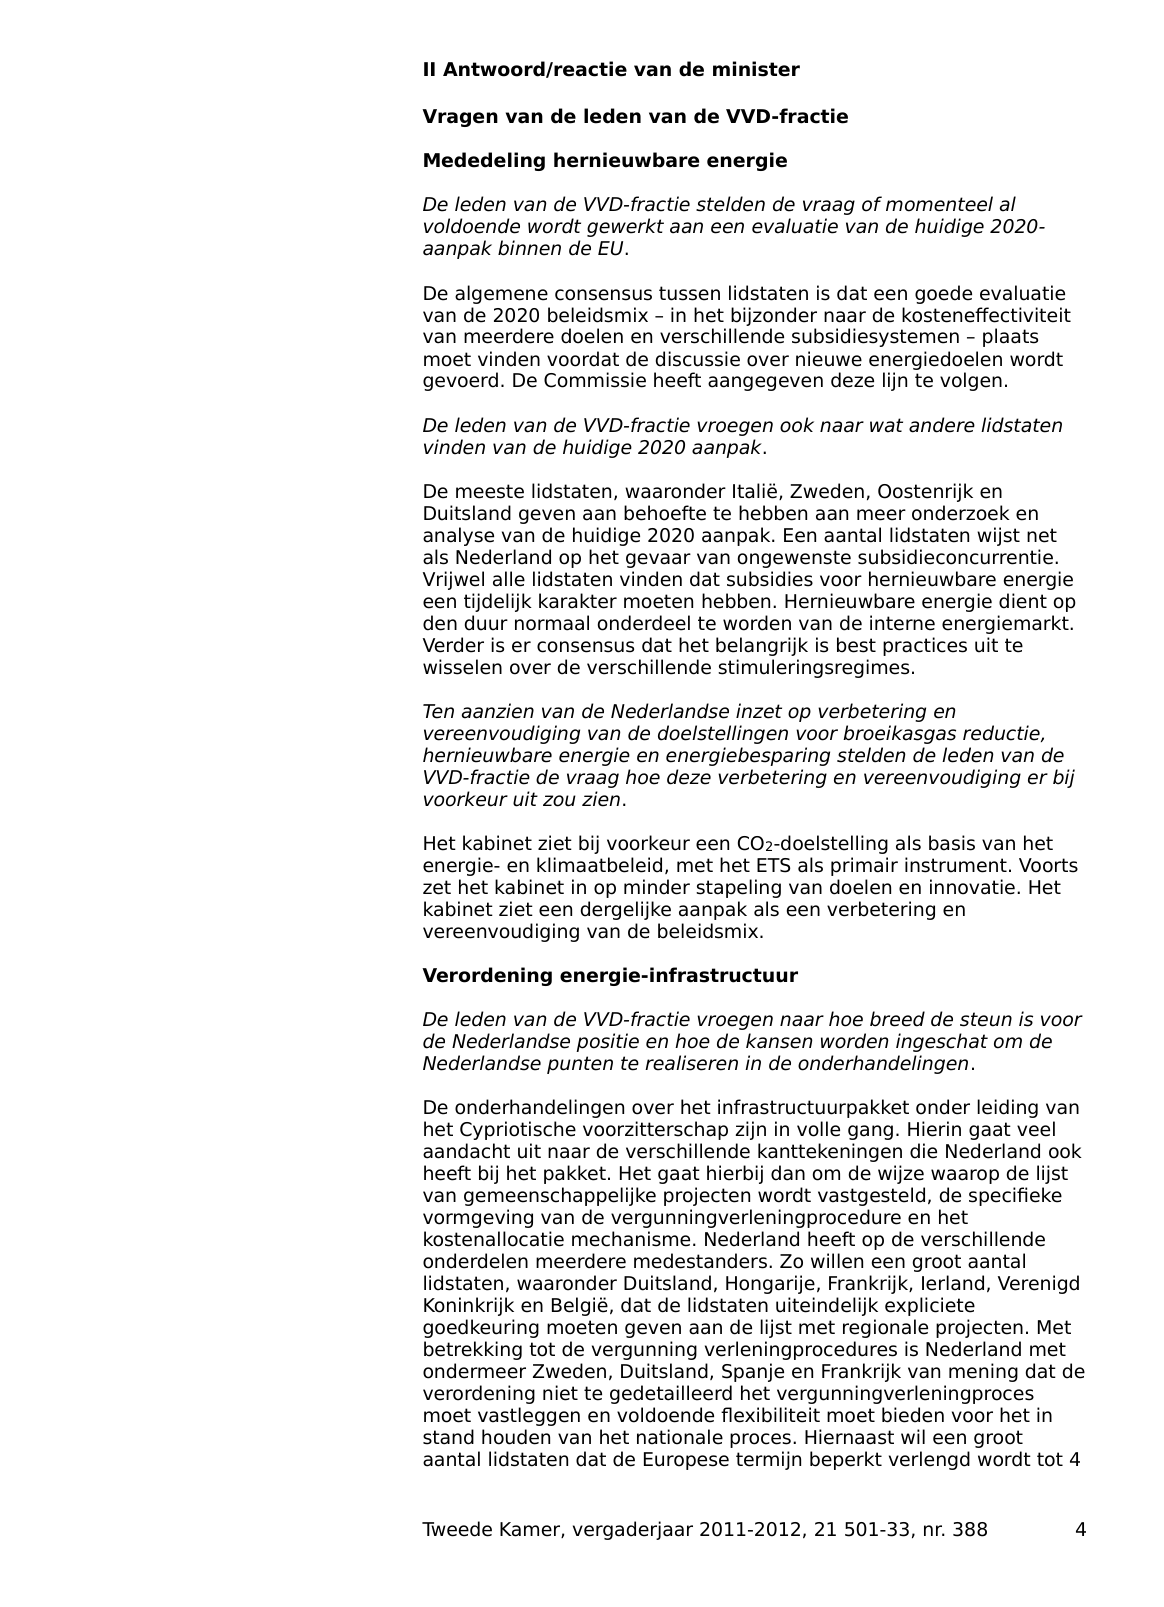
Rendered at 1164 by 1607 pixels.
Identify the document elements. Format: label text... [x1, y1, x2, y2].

text De onderhandelingen over het infrastructuurpakket onder leiding van het Cypriotische voorzitterschap zijn in volle gang. Hierin gaat veel aandacht uit naar de verschillende kanttekeningen die Nederland ook heeft bij het pakket. Het gaat hierbij dan om de wijze waarop de lijst van gemeenschappelijke projecten wordt vastgesteld, de specifieke vormgeving van de vergunningverleningprocedure en het kostenallocatie mechanisme. Nederland heeft op de verschillende onderdelen meerdere medestanders. Zo willen een groot aantal lidstaten, waaronder Duitsland, Hongarije, Frankrijk, Ierland, Verenigd Koninkrijk en België, dat de lidstaten uiteindelijk expliciete goedkeuring moeten geven aan de lijst met regionale projecten. Met betrekking tot de vergunning verleningprocedures is Nederland met ondermeer Zweden, Duitsland, Spanje en Frankrijk van mening dat de verordening niet te gedetailleerd het vergunningverleningproces moet vastleggen en voldoende flexibiliteit moet bieden voor het in stand houden van het nationale proces. Hiernaast wil een groot aantal lidstaten dat de Europese termijn beperkt verlengd wordt tot 4 [422, 1097, 1087, 1471]
subtitle Vragen van de leden van de VVD-fractie [422, 106, 1087, 128]
subtitle Verordening energie-infrastructuur [422, 965, 1087, 987]
text De meeste lidstaten, waaronder Italië, Zweden, Oostenrijk en Duitsland geven aan behoefte te hebben aan meer onderzoek en analyse van de huidige 2020 aanpak. Een aantal lidstaten wijst net als Nederland op het gevaar van ongewenste subsidieconcurrentie. Vrijwel alle lidstaten vinden dat subsidies voor hernieuwbare energie een tijdelijk karakter moeten hebben. Hernieuwbare energie dient op den duur normaal onderdeel te worden van de interne energiemarkt. Verder is er consensus dat het belangrijk is best practices uit te wisselen over de verschillende stimuleringsregimes. [422, 481, 1087, 678]
subtitle Mededeling hernieuwbare energie [422, 150, 1087, 172]
text De algemene consensus tussen lidstaten is dat een goede evaluatie van de 2020 beleidsmix – in het bijzonder naar de kosteneffectiviteit van meerdere doelen en verschillende subsidiesystemen – plaats moet vinden voordat de discussie over nieuwe energiedoelen wordt gevoerd. De Commissie heeft aangegeven deze lijn te volgen. [422, 282, 1087, 392]
subtitle II Antwoord/reactie van de minister [422, 59, 1087, 81]
text De leden van de VVD-fractie stelden de vraag of momenteel al voldoende wordt gewerkt aan een evaluatie van de huidige 2020-aanpak binnen de EU. [422, 194, 1087, 260]
text Ten aanzien van de Nederlandse inzet op verbetering en vereenvoudiging van de doelstellingen voor broeikasgas reductie, hernieuwbare energie en energiebesparing stelden de leden van de VVD-fractie de vraag hoe deze verbetering en vereenvoudiging er bij voorkeur uit zou zien. [422, 701, 1087, 811]
text Het kabinet ziet bij voorkeur een CO2-doelstelling als basis van het energie- en klimaatbeleid, met het ETS als primair instrument. Voorts zet het kabinet in op minder stapeling van doelen en innovatie. Het kabinet ziet een dergelijke aanpak als een verbetering en vereenvoudiging van de beleidsmix. [422, 833, 1087, 943]
text De leden van de VVD-fractie vroegen ook naar wat andere lidstaten vinden van de huidige 2020 aanpak. [422, 414, 1087, 458]
text De leden van de VVD-fractie vroegen naar hoe breed de steun is voor de Nederlandse positie en hoe de kansen worden ingeschat om de Nederlandse punten te realiseren in de onderhandelingen. [422, 1009, 1087, 1075]
